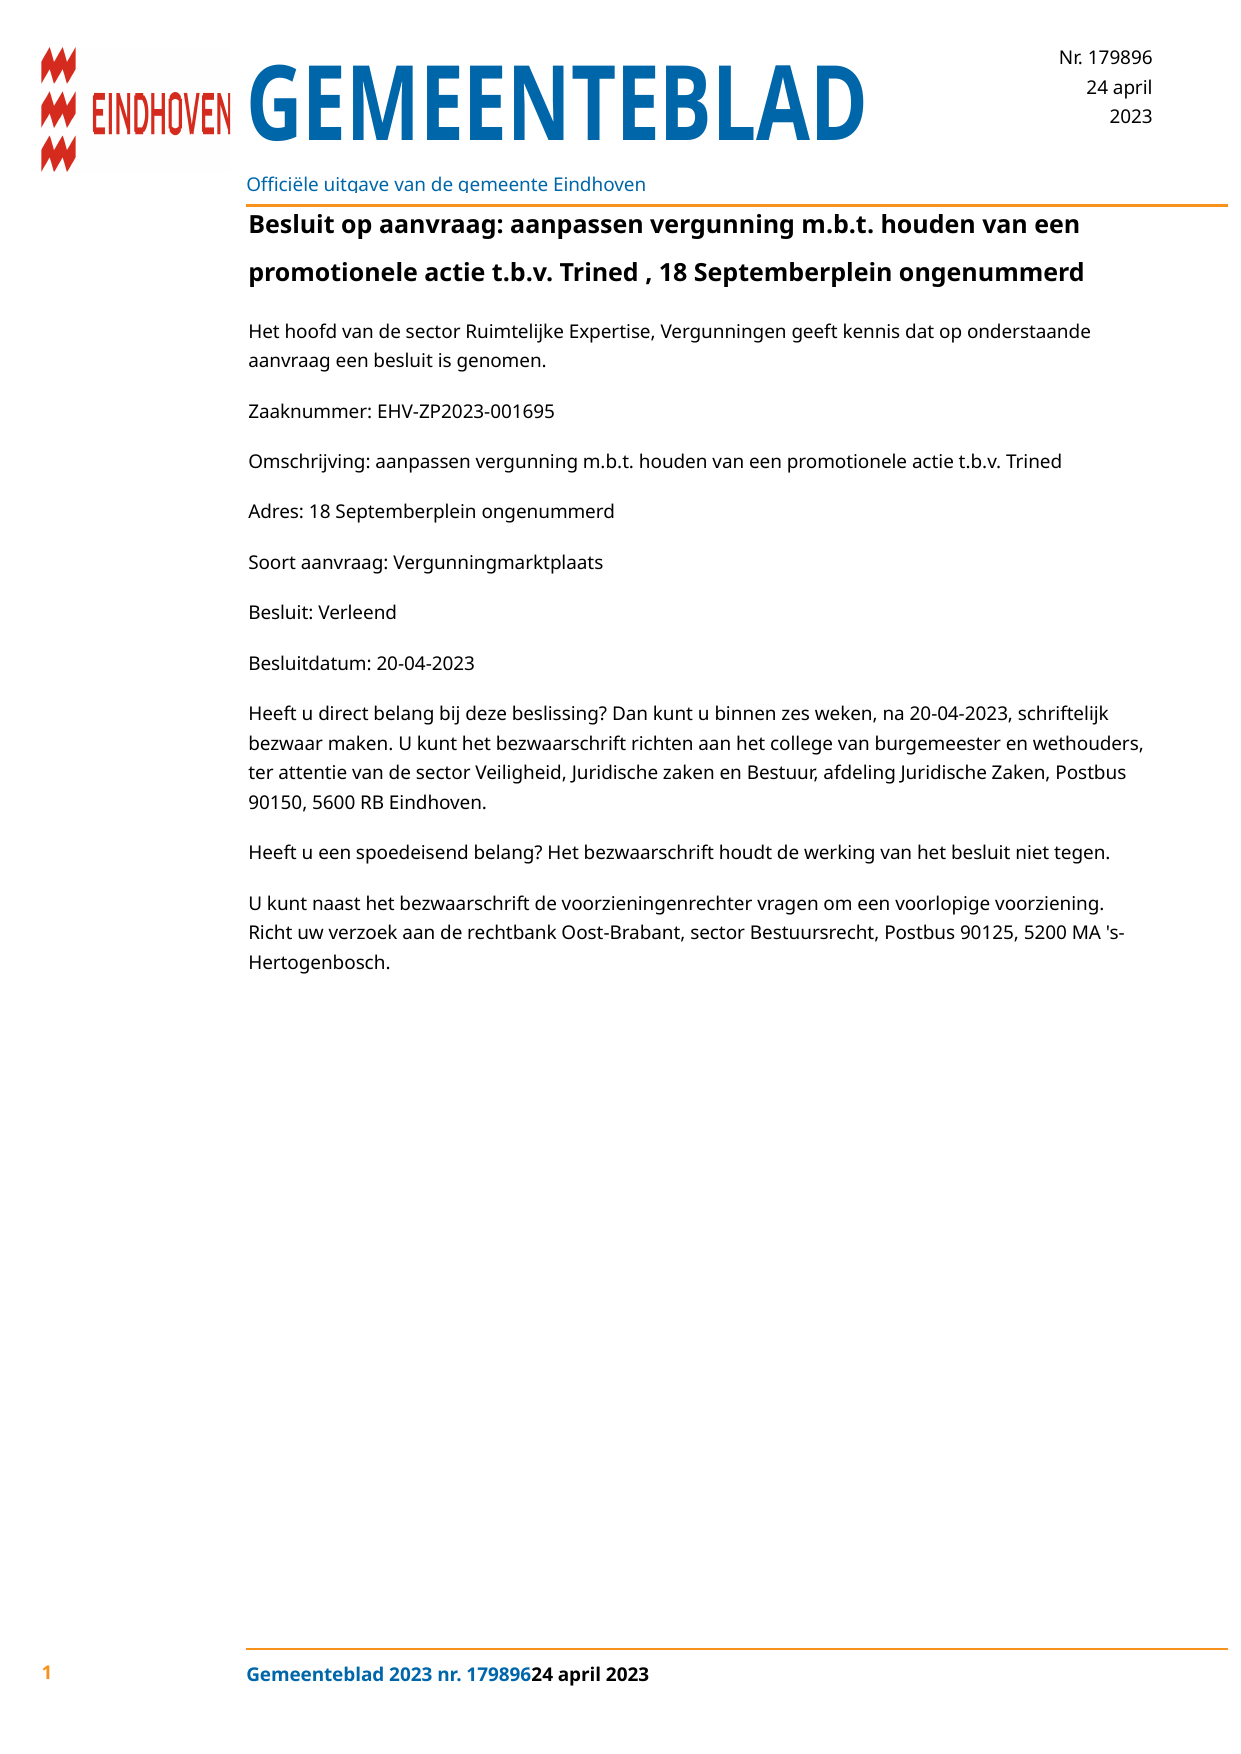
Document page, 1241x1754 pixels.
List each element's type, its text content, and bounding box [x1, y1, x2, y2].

text Het hoofd van de sector Ruimtelijke Expertise, Vergunningen geeft kennis dat op onderstaande aanvraag een besluit is genomen. [248, 318, 1152, 373]
text Heeft u een spoedeisend belang? Het bezwaarschrift houdt de werking van het besluit niet tegen. [248, 839, 1152, 865]
text Adres: 18 Septemberplein ongenummerd [248, 499, 1152, 524]
text Omschrijving: aanpassen vergunning m.b.t. houden van een promotionele actie t.b.v. Trined [248, 448, 1152, 474]
text Heeft u direct belang bij deze beslissing? Dan kunt u binnen zes weken, na 20-04-2023, schriftelijk bezwaar maken. U kunt het bezwaarschrift richten aan het college van burgemeester en wethouders, ter attentie van de sector Veiligheid, Juridische zaken en Bestuur, afdeling Juridische Zaken, Postbus 90150, 5600 RB Eindhoven. [248, 700, 1152, 815]
text Besluitdatum: 20-04-2023 [248, 650, 1152, 676]
text Soort aanvraag: Vergunningmarktplaats [248, 549, 1152, 575]
text Besluit: Verleend [248, 599, 1152, 625]
text Besluit op aanvraag: aanpassen vergunning m.b.t. houden van een promotionele actie t.b.v. Trined , 18 Septemberplein ongenummerd [248, 207, 1152, 288]
text U kunt naast het bezwaarschrift de voorzieningenrechter vragen om een voorlopige voorziening. Richt uw verzoek aan de rechtbank Oost-Brabant, sector Bestuursrecht, Postbus 90125, 5200 MA 's-Hertogenbosch. [248, 890, 1152, 975]
text Zaaknummer: EHV-ZP2023-001695 [248, 398, 1152, 424]
picture [41, 47, 231, 172]
